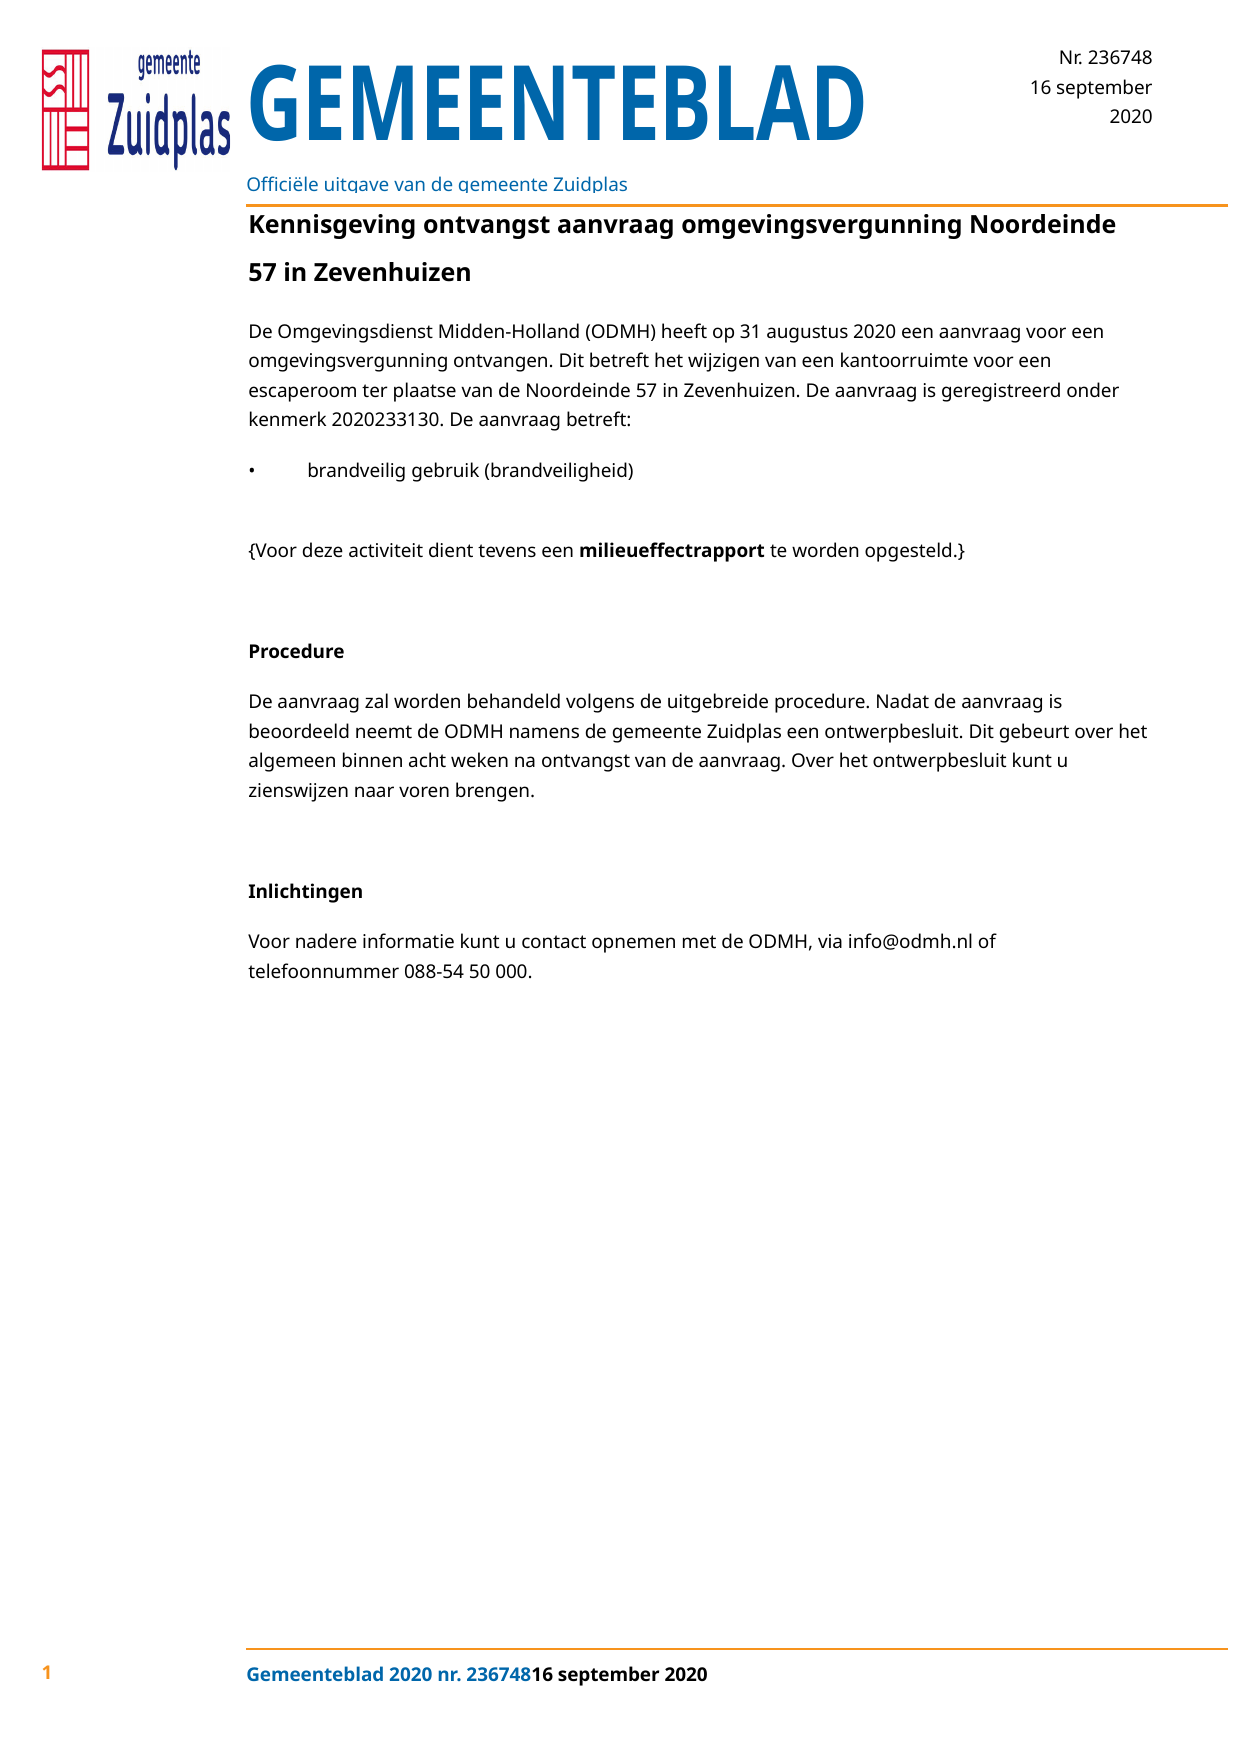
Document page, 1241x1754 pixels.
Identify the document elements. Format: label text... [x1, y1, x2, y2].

list brandveilig gebruik (brandveiligheid) [248, 457, 1152, 483]
text {Voor deze activiteit dient tevens een milieueffectrapport te worden opgesteld.} [248, 537, 1152, 563]
text Inlichtingen [248, 878, 1152, 904]
picture [41, 47, 231, 172]
text De aanvraag zal worden behandeld volgens de uitgebreide procedure. Nadat de aanvraag is beoordeeld neemt de ODMH namens de gemeente Zuidplas een ontwerpbesluit. Dit gebeurt over het algemeen binnen acht weken na ontvangst van de aanvraag. Over het ontwerpbesluit kunt u zienswijzen naar voren brengen. [248, 688, 1152, 803]
text De Omgevingsdienst Midden-Holland (ODMH) heeft op 31 augustus 2020 een aanvraag voor een omgevingsvergunning ontvangen. Dit betreft het wijzigen van een kantoorruimte voor een escaperoom ter plaatse van de Noordeinde 57 in Zevenhuizen. De aanvraag is geregistreerd onder kenmerk 2020233130. De aanvraag betreft: [248, 318, 1152, 432]
text Voor nadere informatie kunt u contact opnemen met de ODMH, via info@odmh.nl of telefoonnummer 088-54 50 000. [248, 928, 1152, 984]
text Procedure [248, 638, 1152, 664]
text Kennisgeving ontvangst aanvraag omgevingsvergunning Noordeinde 57 in Zevenhuizen [248, 207, 1152, 288]
